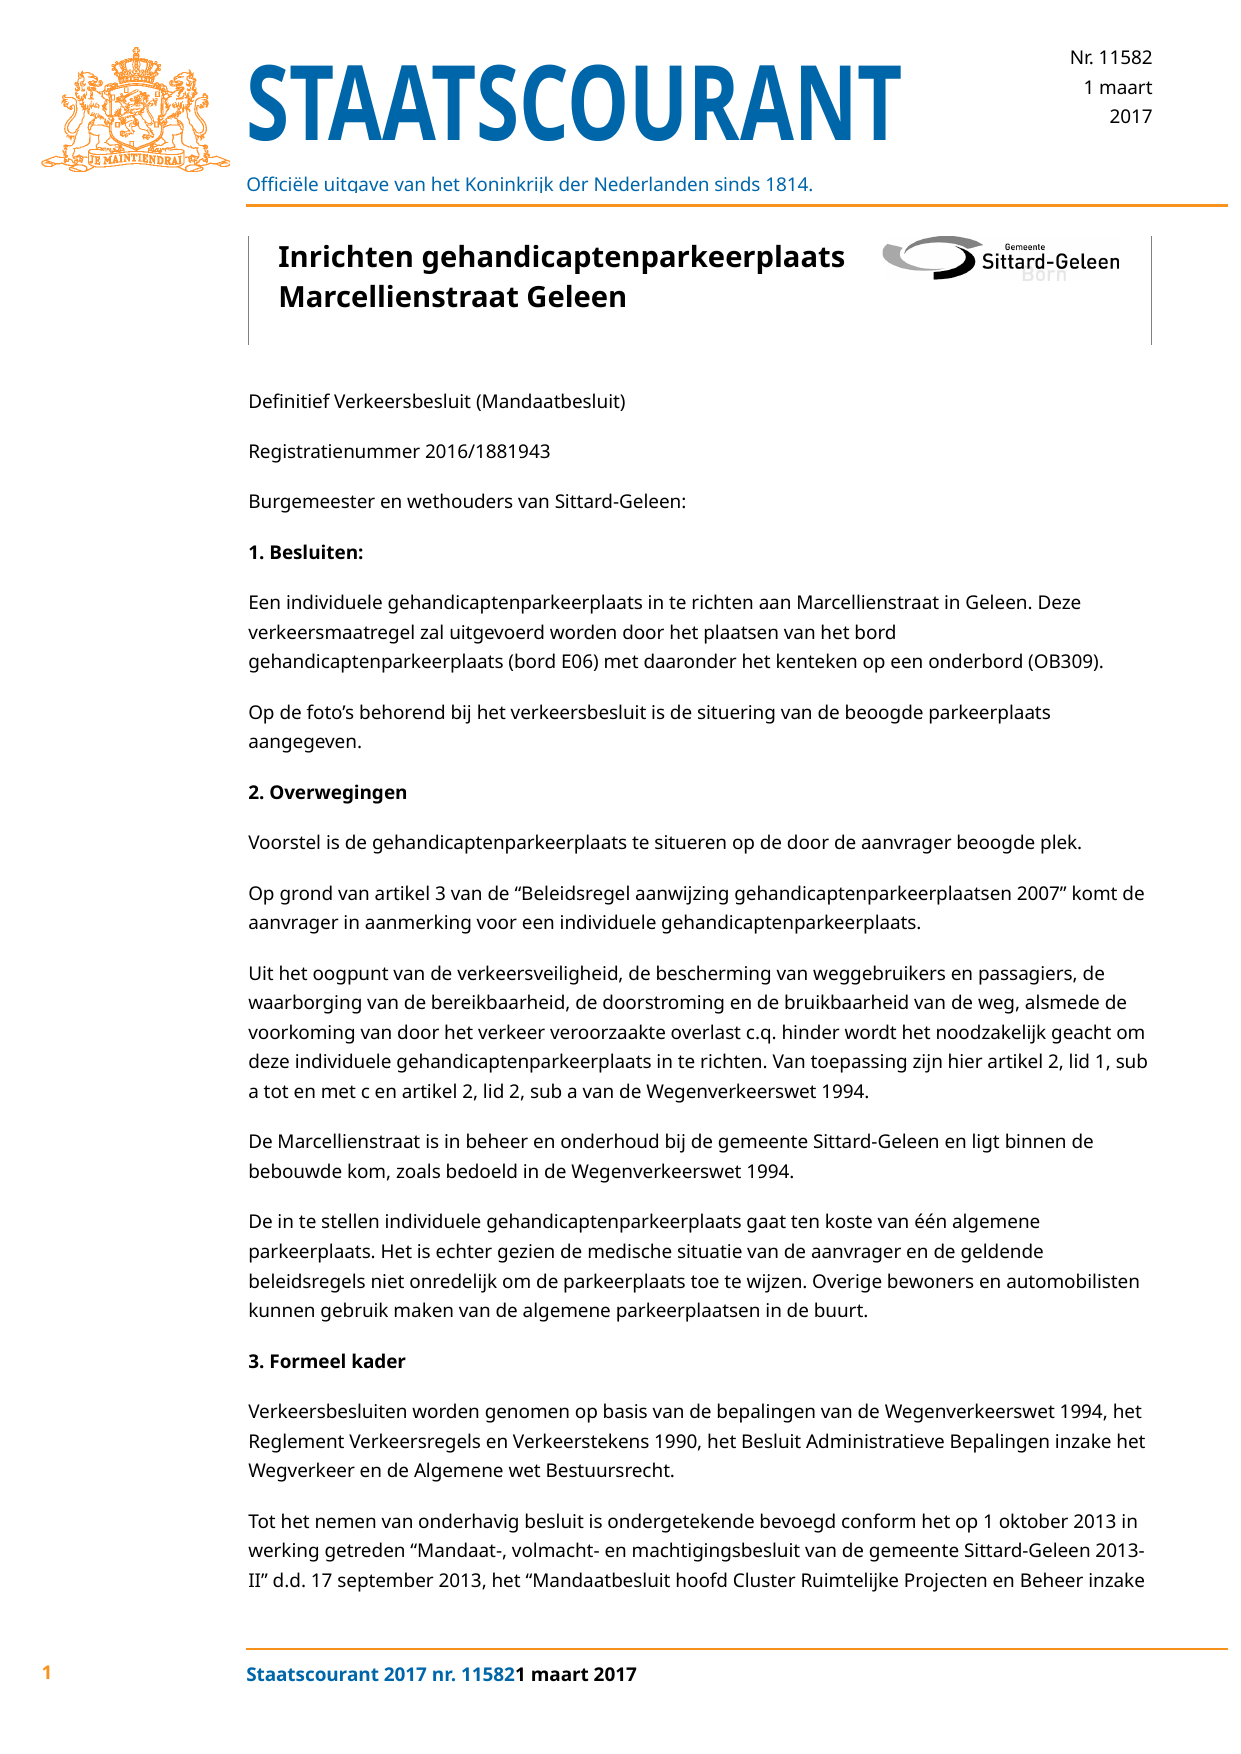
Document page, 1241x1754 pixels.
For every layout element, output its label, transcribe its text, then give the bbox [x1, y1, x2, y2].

text 1. Besluiten: [248, 539, 1152, 565]
text De in te stellen individuele gehandicaptenparkeerplaats gaat ten koste van één algemene parkeerplaats. Het is echter gezien de medische situatie van de aanvrager en de geldende beleidsregels niet onredelijk om de parkeerplaats toe te wijzen. Overige bewoners en automobilisten kunnen gebruik maken van de algemene parkeerplaatsen in de buurt. [248, 1209, 1152, 1323]
text Definitief Verkeersbesluit (Mandaatbesluit) [248, 388, 1152, 414]
text 3. Formeel kader [248, 1348, 1152, 1374]
text Op de foto’s behorend bij het verkeersbesluit is de situering van de beoogde parkeerplaats aangegeven. [248, 699, 1152, 754]
text Een individuele gehandicaptenparkeerplaats in te richten aan Marcellienstraat in Geleen. Deze verkeersmaatregel zal uitgevoerd worden door het plaatsen van het bord gehandicaptenparkeerplaats (bord E06) met daaronder het kenteken op een onderbord (OB309). [248, 589, 1152, 674]
picture [41, 47, 231, 172]
text Verkeersbesluiten worden genomen op basis van de bepalingen van de Wegenverkeerswet 1994, het Reglement Verkeersregels en Verkeerstekens 1990, het Besluit Administratieve Bepalingen inzake het Wegverkeer en de Algemene wet Bestuursrecht. [248, 1398, 1152, 1483]
table_header [850, 236, 1151, 345]
text Op grond van artikel 3 van de “Beleidsregel aanwijzing gehandicaptenparkeerplaatsen 2007” komt de aanvrager in aanmerking voor een individuele gehandicaptenparkeerplaats. [248, 880, 1152, 935]
table_header Inrichten gehandicaptenparkeerplaats Marcellienstraat Geleen [249, 236, 850, 345]
text Uit het oogpunt van de verkeersveiligheid, de bescherming van weggebruikers en passagiers, de waarborging van de bereikbaarheid, de doorstroming en de bruikbaarheid van de weg, alsmede de voorkoming van door het verkeer veroorzaakte overlast c.q. hinder wordt het noodzakelijk geacht om deze individuele gehandicaptenparkeerplaats in te richten. Van toepassing zijn hier artikel 2, lid 1, sub a tot en met c en artikel 2, lid 2, sub a van de Wegenverkeerswet 1994. [248, 960, 1152, 1104]
text Registratienummer 2016/1881943 [248, 438, 1152, 464]
text Tot het nemen van onderhavig besluit is ondergetekende bevoegd conform het op 1 oktober 2013 in werking getreden “Mandaat-, volmacht- en machtigingsbesluit van de gemeente Sittard-Geleen 2013-II” d.d. 17 september 2013, het “Mandaatbesluit hoofd Cluster Ruimtelijke Projecten en Beheer inzake [248, 1508, 1152, 1593]
text Burgemeester en wethouders van Sittard-Geleen: [248, 489, 1152, 514]
text De Marcellienstraat is in beheer en onderhoud bij de gemeente Sittard-Geleen en ligt binnen de bebouwde kom, zoals bedoeld in de Wegenverkeerswet 1994. [248, 1129, 1152, 1184]
text Voorstel is de gehandicaptenparkeerplaats te situeren op de door de aanvrager beoogde plek. [248, 829, 1152, 855]
picture [882, 236, 1119, 281]
text 2. Overwegingen [248, 779, 1152, 805]
